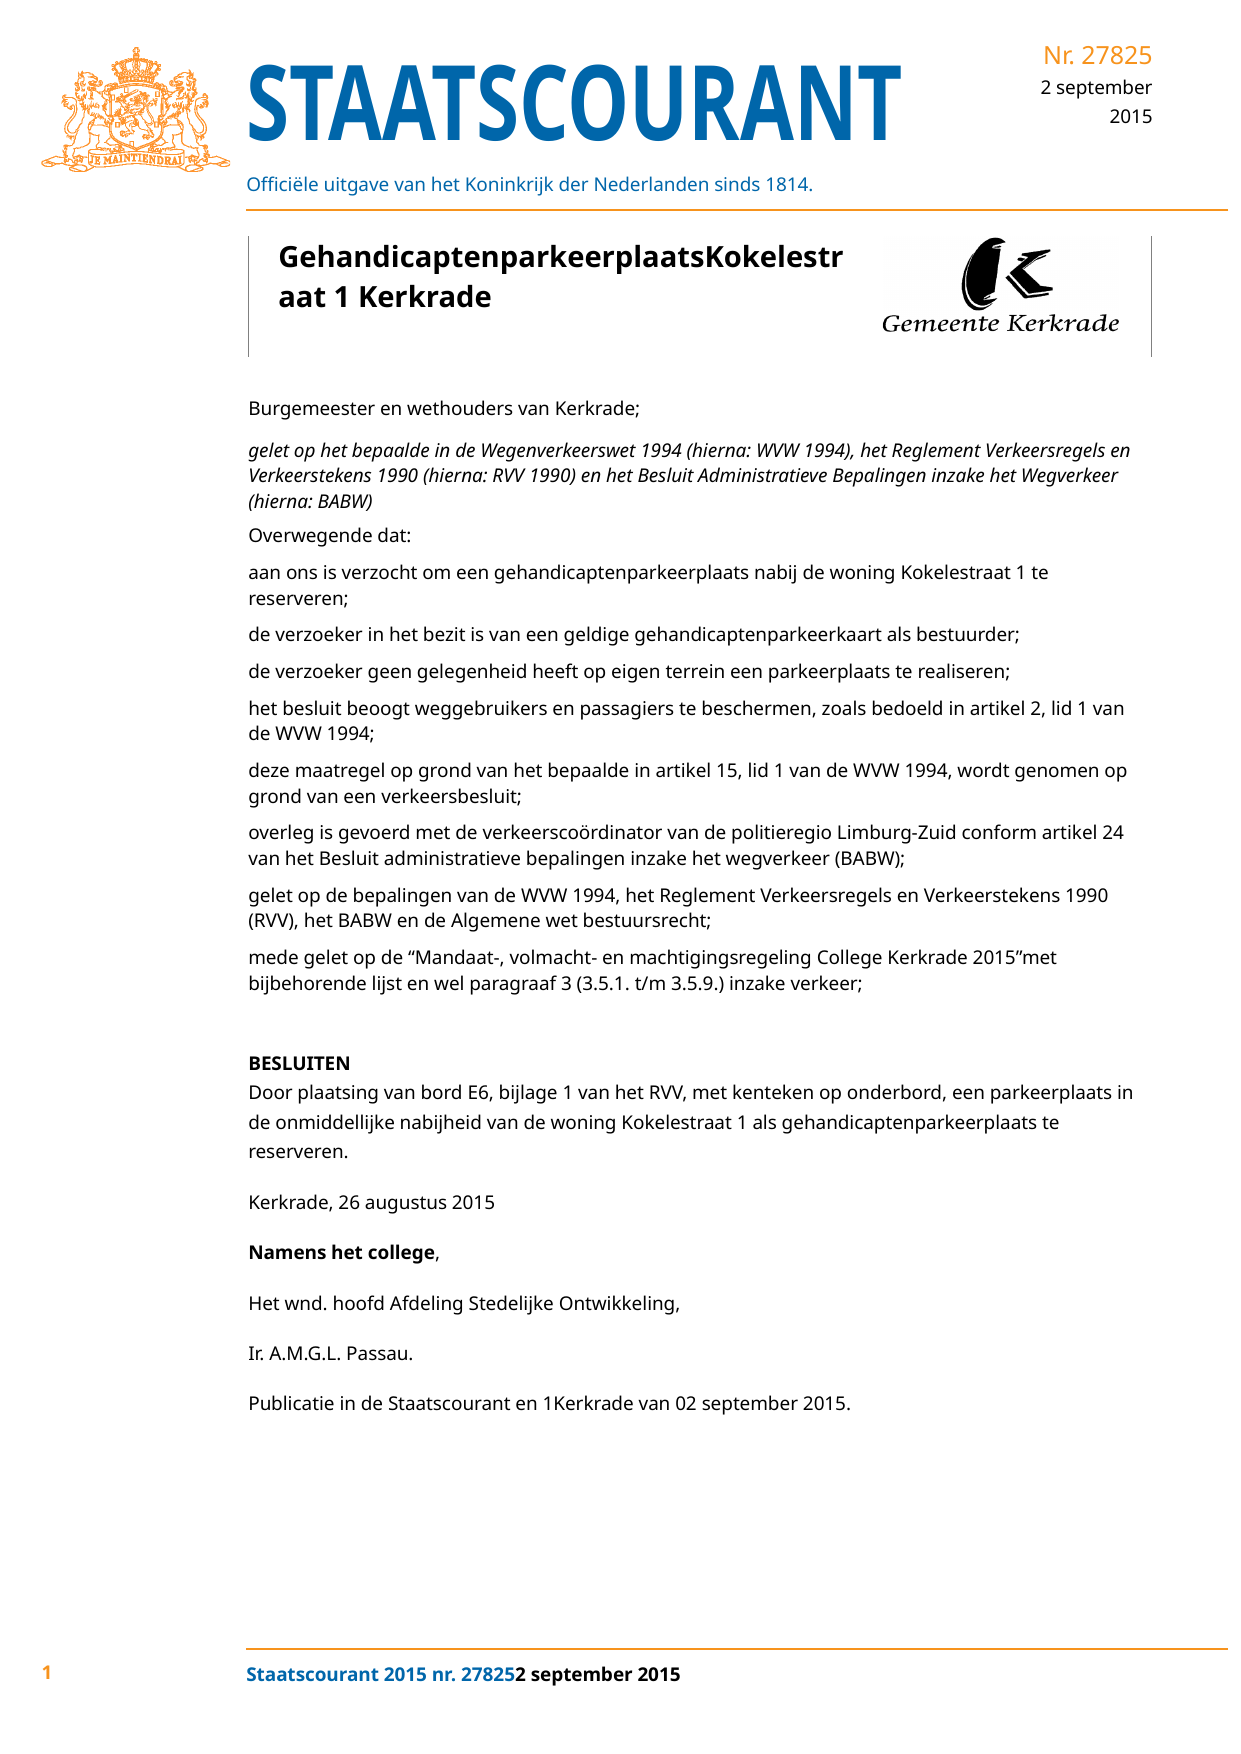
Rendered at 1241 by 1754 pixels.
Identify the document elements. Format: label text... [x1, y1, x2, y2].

text Burgemeester en wethouders van Kerkrade; [248, 395, 1152, 421]
text het besluit beoogt weggebruikers en passagiers te beschermen, zoals bedoeld in artikel 2, lid 1 van de WVW 1994; [248, 695, 1152, 746]
text deze maatregel op grond van het bepaalde in artikel 15, lid 1 van de WVW 1994, wordt genomen op grond van een verkeersbesluit; [248, 757, 1152, 808]
text gelet op het bepaalde in de Wegenverkeerswet 1994 (hierna: WVW 1994), het Reglement Verkeersregels en Verkeerstekens 1990 (hierna: RVV 1990) en het Besluit Administratieve Bepalingen inzake het Wegverkeer (hierna: BABW) [248, 437, 1152, 514]
text de verzoeker in het bezit is van een geldige gehandicaptenparkeerkaart als bestuurder; [248, 621, 1152, 647]
table_header GehandicaptenparkeerplaatsKokelestraat 1 Kerkrade [249, 236, 850, 357]
text overleg is gevoerd met de verkeerscoördinator van de politieregio Limburg-Zuid conform artikel 24 van het Besluit administratieve bepalingen inzake het wegverkeer (BABW); [248, 819, 1152, 871]
text mede gelet op de “Mandaat-, volmacht- en machtigingsregeling College Kerkrade 2015”met bijbehorende lijst en wel paragraaf 3 (3.5.1. t/m 3.5.9.) inzake verkeer; [248, 944, 1152, 996]
text Kerkrade, 26 augustus 2015 [248, 1189, 1152, 1215]
text BESLUITEN [248, 1050, 1152, 1076]
text gelet op de bepalingen van de WVW 1994, het Reglement Verkeersregels en Verkeerstekens 1990 (RVV), het BABW en de Algemene wet bestuursrecht; [248, 882, 1152, 933]
text aan ons is verzocht om een gehandicaptenparkeerplaats nabij de woning Kokelestraat 1 te reserveren; [248, 559, 1152, 610]
text Door plaatsing van bord E6, bijlage 1 van het RVV, met kenteken op onderbord, een parkeerplaats in de onmiddellijke nabijheid van de woning Kokelestraat 1 als gehandicaptenparkeerplaats te reserveren. [248, 1079, 1152, 1164]
text Namens het college, [248, 1239, 1152, 1265]
text Het wnd. hoofd Afdeling Stedelijke Ontwikkeling, [248, 1290, 1152, 1316]
text de verzoeker geen gelegenheid heeft op eigen terrein een parkeerplaats te realiseren; [248, 658, 1152, 684]
picture [41, 47, 231, 172]
picture [882, 236, 1119, 332]
text Overwegende dat: [248, 522, 1152, 548]
table_header [850, 236, 1151, 357]
text Publicatie in de Staatscourant en 1Kerkrade van 02 september 2015. [248, 1391, 1152, 1416]
text Ir. A.M.G.L. Passau. [248, 1340, 1152, 1366]
